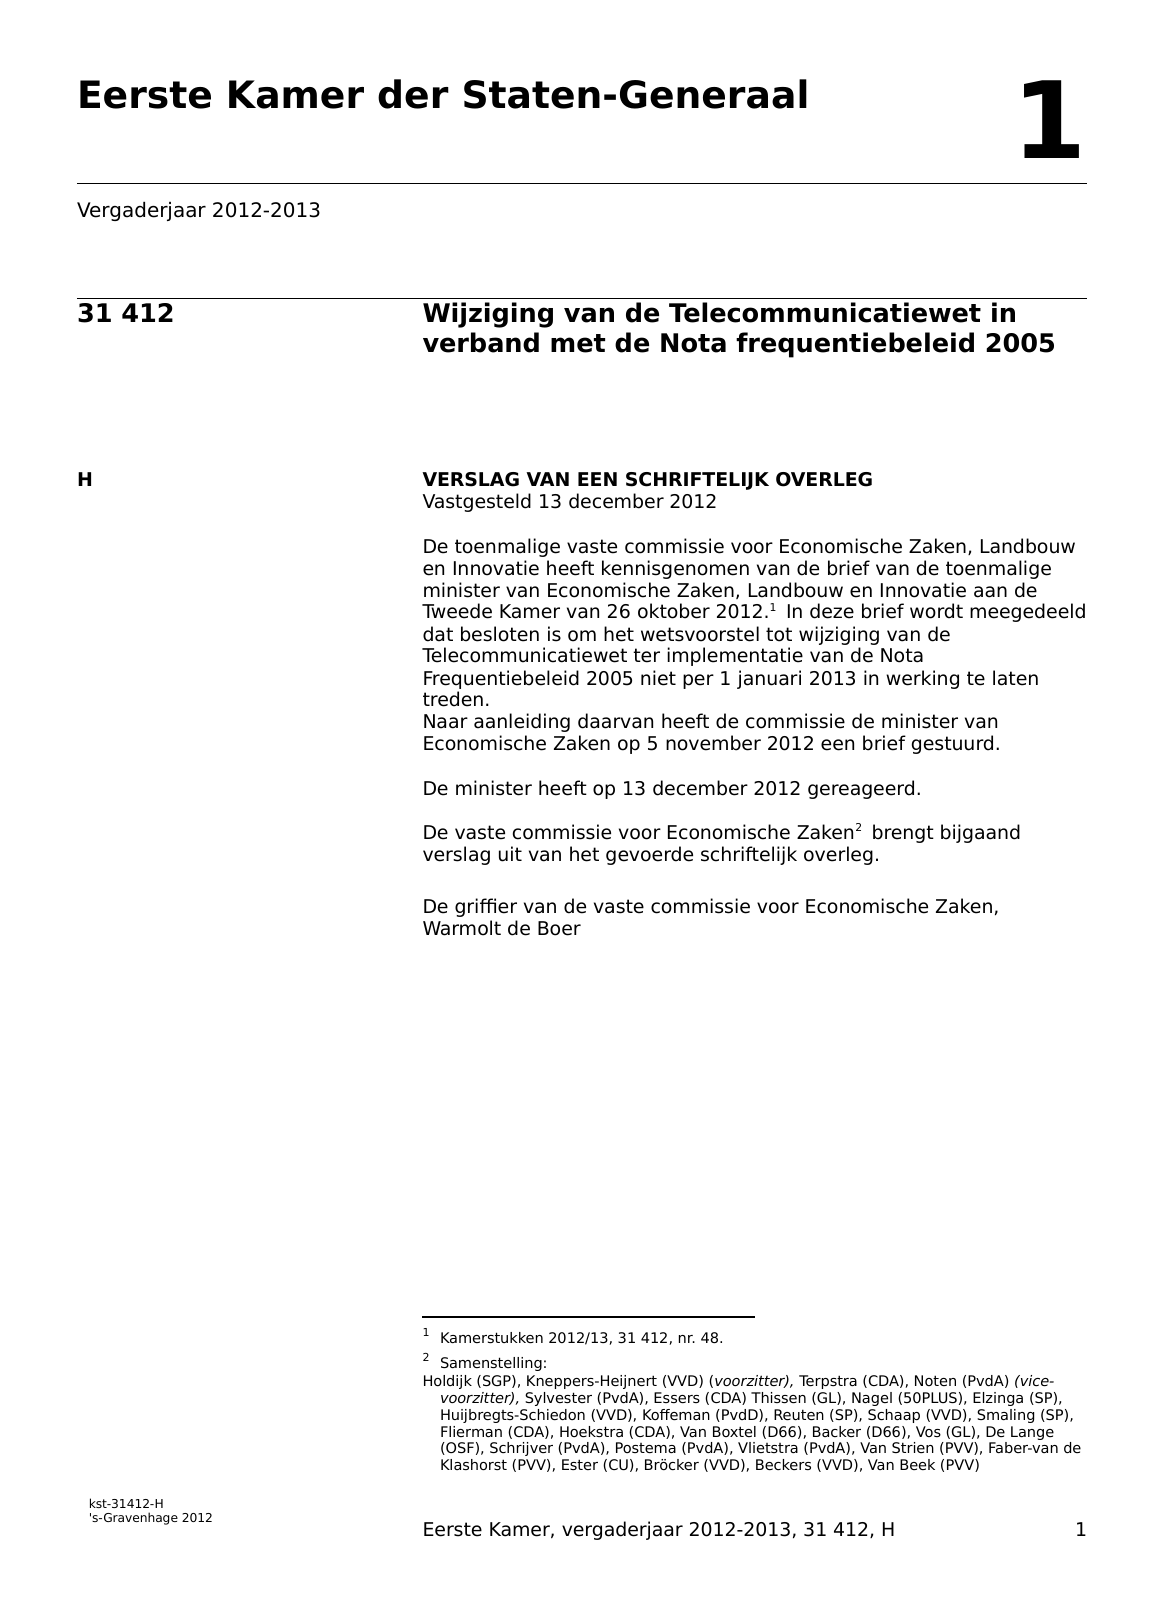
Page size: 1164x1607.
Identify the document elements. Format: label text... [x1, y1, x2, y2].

table_header 1 [886, 59, 1087, 183]
text Holdijk (SGP), Kneppers-Heijnert (VVD) (voorzitter), Terpstra (CDA), Noten (PvdA) (vice-voorzitter), Sylvester (PvdA), Essers (CDA) Thissen (GL), Nagel (50PLUS), Elzinga (SP), Huijbregts-Schiedon (VVD), Koffeman (PvdD), Reuten (SP), Schaap (VVD), Smaling (SP), Flierman (CDA), Hoekstra (CDA), Van Boxtel (D66), Backer (D66), Vos (GL), De Lange (OSF), Schrijver (PvdA), Postema (PvdA), Vlietstra (PvdA), Van Strien (PVV), Faber-van de Klashorst (PVV), Ester (CU), Bröcker (VVD), Beckers (VVD), Van Beek (PVV) [422, 1373, 1087, 1474]
subtitle 31 412 Wijziging van de Telecommunicatiewet in verband met de Nota frequentiebeleid 2005 [77, 299, 1087, 358]
table_cell Vergaderjaar 2012-2013 [77, 184, 1087, 298]
text kst-31412-H [88, 1497, 323, 1511]
text 's-Gravenhage 2012 [88, 1511, 323, 1525]
text Vastgesteld 13 december 2012 [422, 491, 1087, 513]
text Kamerstukken 2012/13, 31 412, nr. 48. [422, 1326, 1087, 1348]
text Samenstelling: [422, 1351, 1087, 1373]
text De vaste commissie voor Economische Zaken brengt bijgaand verslag uit van het gevoerde schriftelijk overleg. [422, 822, 1087, 866]
subtitle H VERSLAG VAN EEN SCHRIFTELIJK OVERLEG [77, 469, 1087, 491]
text De griffier van de vaste commissie voor Economische Zaken, Warmolt de Boer [422, 896, 1087, 939]
text Naar aanleiding daarvan heeft de commissie de minister van Economische Zaken op 5 november 2012 een brief gestuurd. [422, 711, 1087, 755]
text De minister heeft op 13 december 2012 gereageerd. [422, 777, 1087, 799]
table_header Eerste Kamer der Staten-Generaal [77, 59, 886, 183]
text De toenmalige vaste commissie voor Economische Zaken, Landbouw en Innovatie heeft kennisgenomen van de brief van de toenmalige minister van Economische Zaken, Landbouw en Innovatie aan de Tweede Kamer van 26 oktober 2012. In deze brief wordt meegedeeld dat besloten is om het wetsvoorstel tot wijziging van de Telecommunicatiewet ter implementatie van de Nota Frequentiebeleid 2005 niet per 1 januari 2013 in werking te laten treden. [422, 536, 1087, 711]
